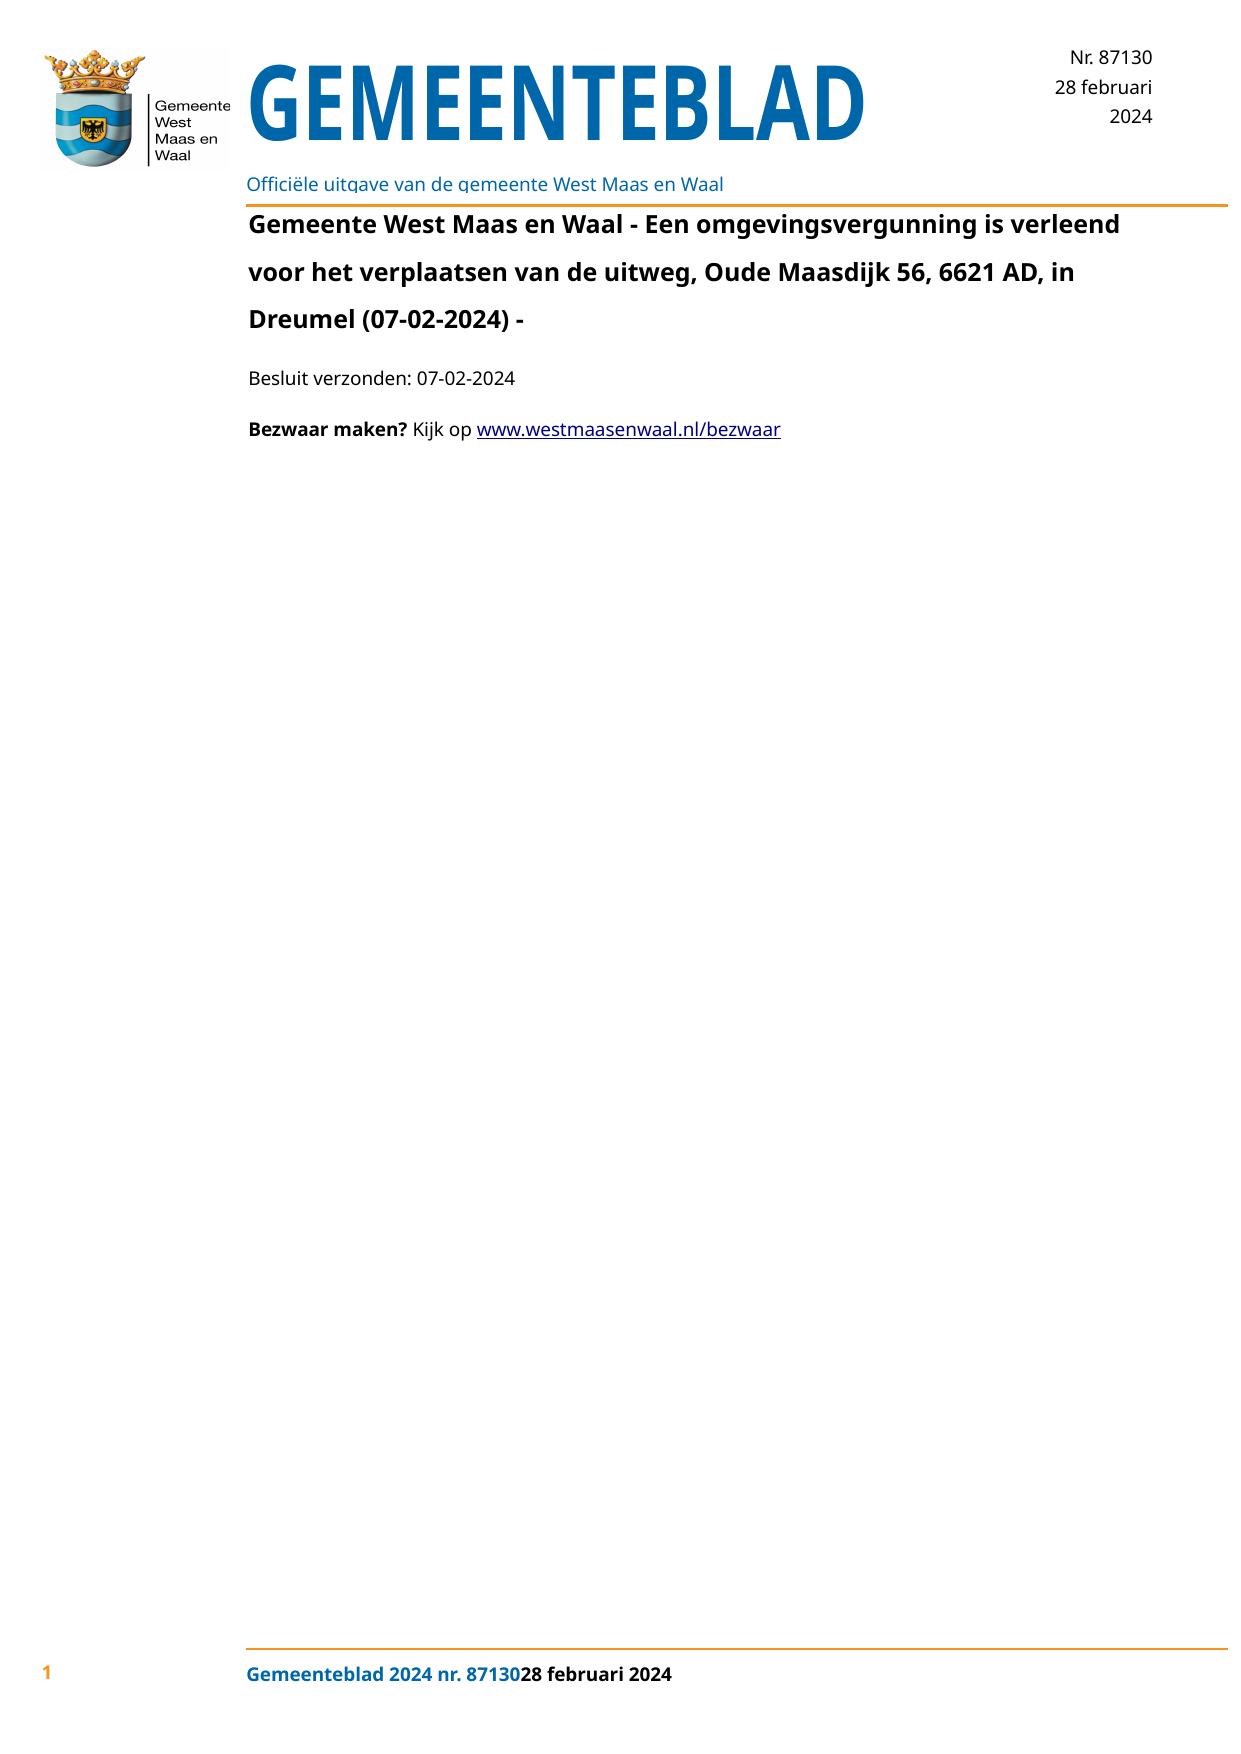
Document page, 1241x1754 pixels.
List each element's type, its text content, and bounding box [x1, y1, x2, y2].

text Besluit verzonden: 07-02-2024 [248, 366, 1152, 391]
picture [41, 47, 231, 172]
text Bezwaar maken? Kijk op www.westmaasenwaal.nl/bezwaar [248, 416, 1152, 442]
text Gemeente West Maas en Waal - Een omgevingsvergunning is verleend voor het verplaatsen van de uitweg, Oude Maasdijk 56, 6621 AD, in Dreumel (07-02-2024) - [248, 207, 1152, 336]
